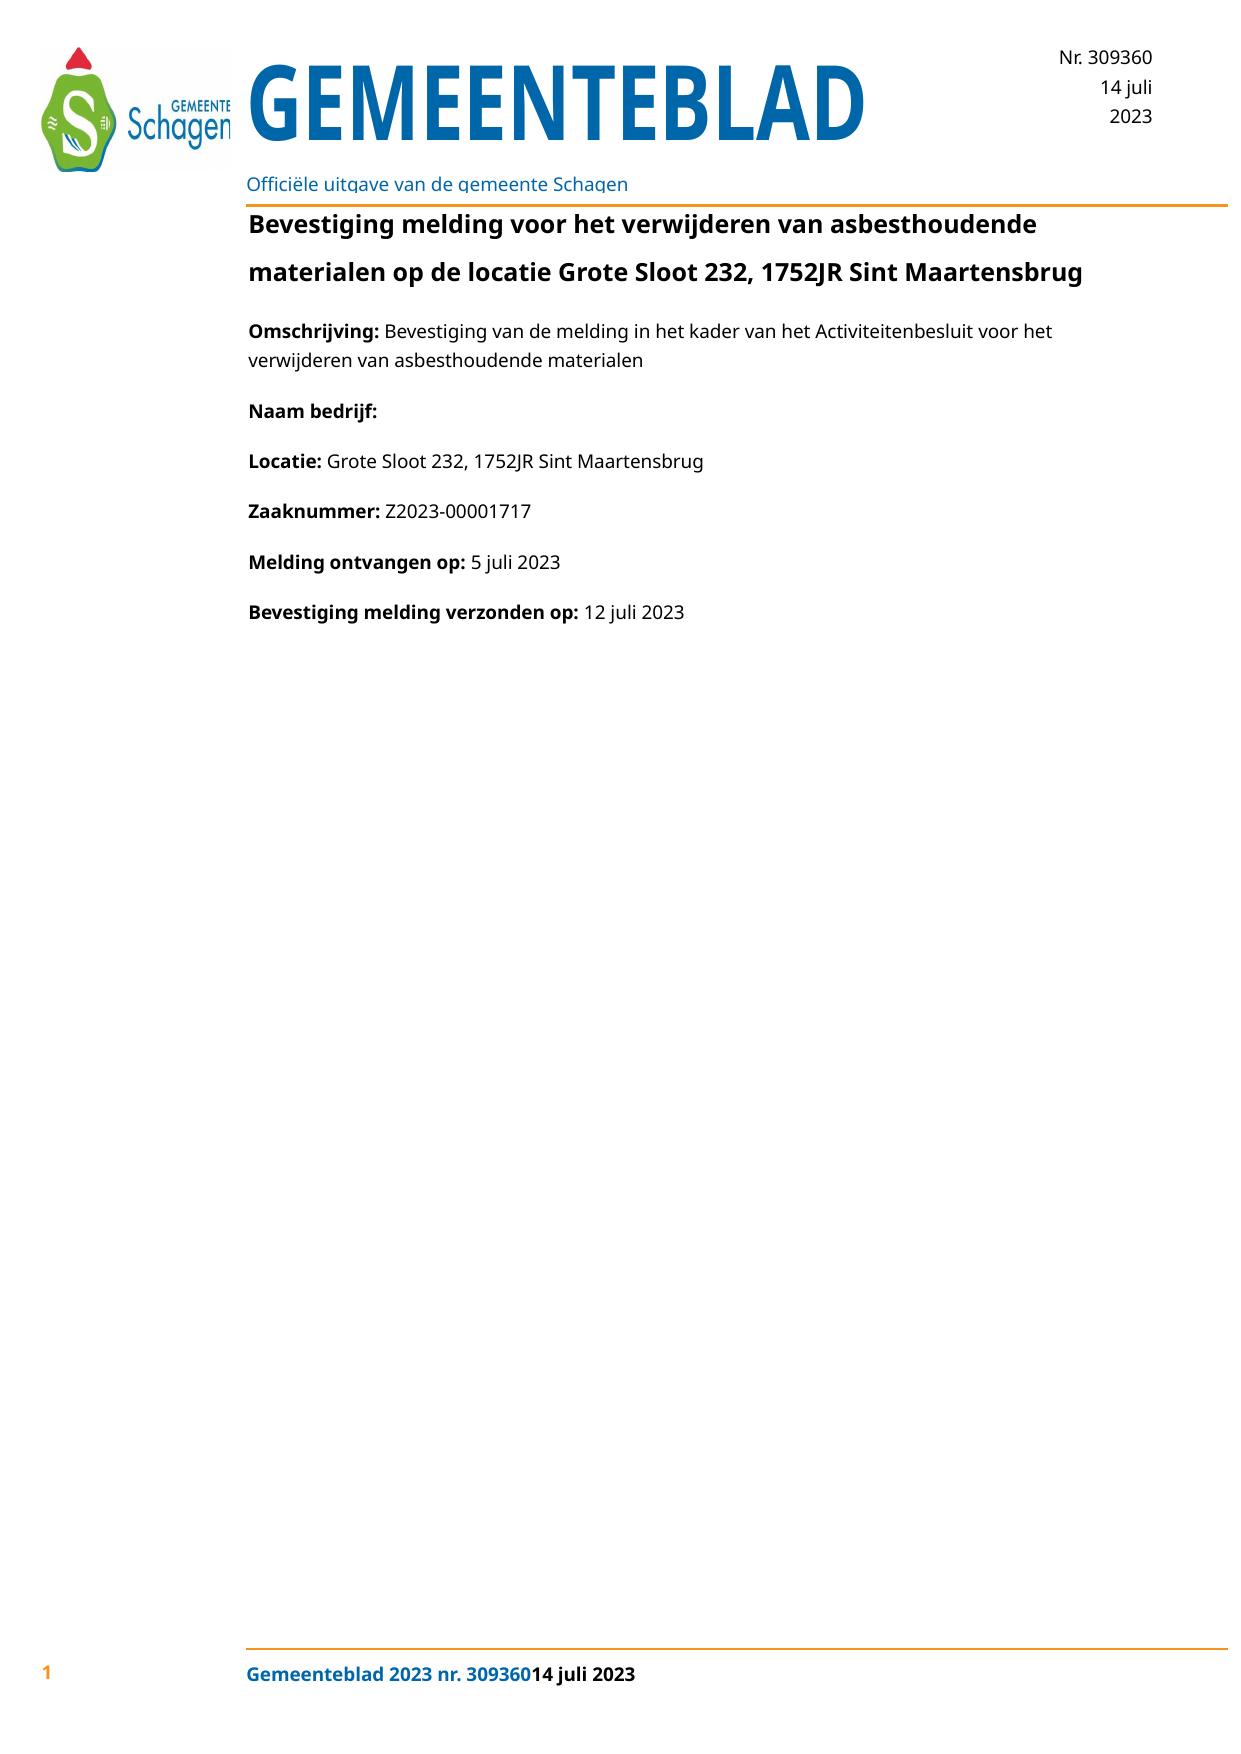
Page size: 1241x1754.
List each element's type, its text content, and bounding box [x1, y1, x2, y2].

text Zaaknummer: Z2023-00001717 [248, 499, 1152, 524]
text Melding ontvangen op: 5 juli 2023 [248, 549, 1152, 575]
picture [41, 47, 231, 172]
text Bevestiging melding voor het verwijderen van asbesthoudende materialen op de locatie Grote Sloot 232, 1752JR Sint Maartensbrug [248, 207, 1152, 288]
text Naam bedrijf: [248, 398, 1152, 424]
text Bevestiging melding verzonden op: 12 juli 2023 [248, 599, 1152, 625]
text Omschrijving: Bevestiging van de melding in het kader van het Activiteitenbesluit voor het verwijderen van asbesthoudende materialen [248, 318, 1152, 373]
text Locatie: Grote Sloot 232, 1752JR Sint Maartensbrug [248, 448, 1152, 474]
